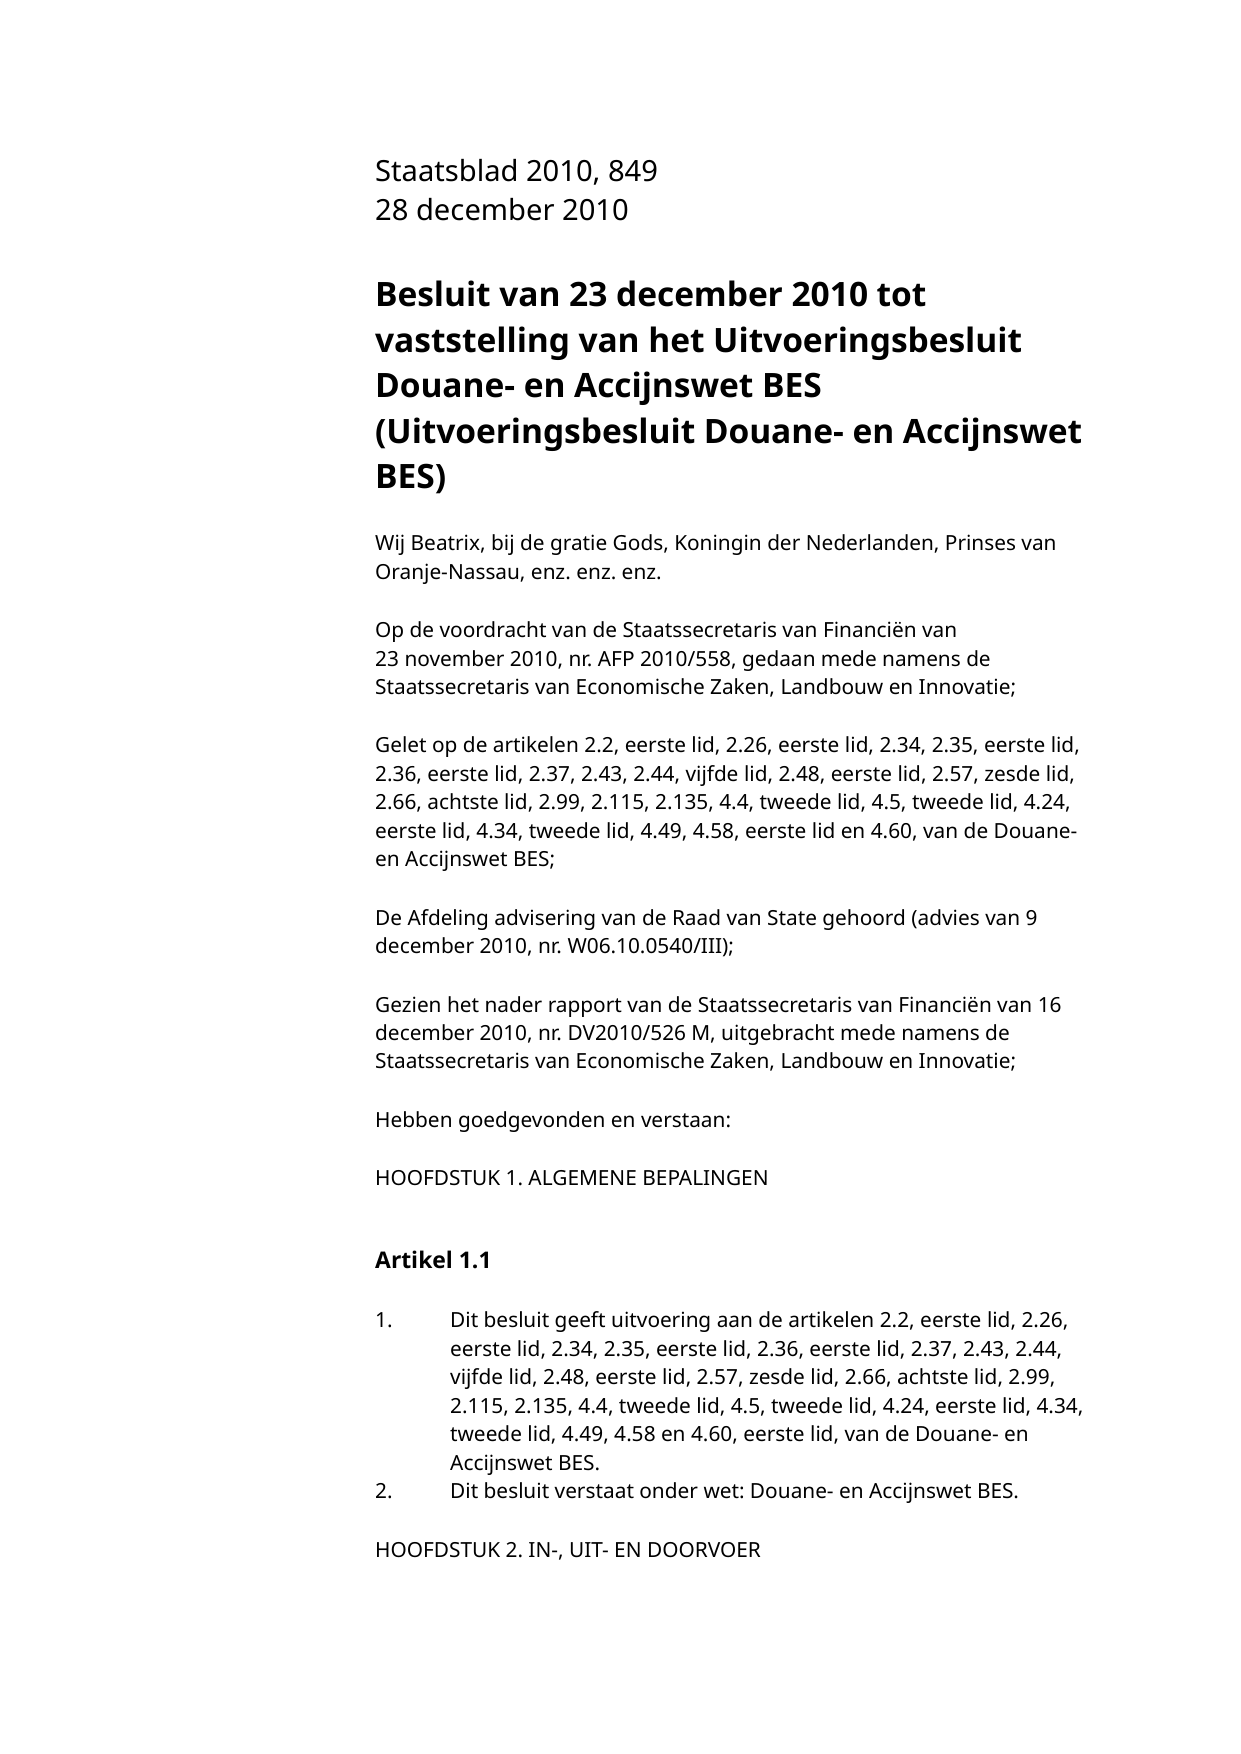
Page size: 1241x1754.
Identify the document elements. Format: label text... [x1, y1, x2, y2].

subtitle Besluit van 23 december 2010 tot vaststelling van het Uitvoeringsbesluit Douane- en Accijnswet BES (Uitvoeringsbesluit Douane- en Accijnswet BES) [375, 271, 1090, 498]
text Hebben goedgevonden en verstaan: [375, 1105, 1090, 1133]
text Staatsblad 2010, 849 [375, 150, 1090, 190]
list Dit besluit verstaat onder wet: Douane- en Accijnswet BES. [375, 1476, 1090, 1505]
text De Afdeling advisering van de Raad van State gehoord (advies van 9 december 2010, nr. W06.10.0540/III); [375, 903, 1090, 960]
text Gezien het nader rapport van de Staatssecretaris van Financiën van 16 december 2010, nr. DV2010/526 M, uitgebracht mede namens de Staatssecretaris van Economische Zaken, Landbouw en Innovatie; [375, 990, 1090, 1075]
list Dit besluit geeft uitvoering aan de artikelen 2.2, eerste lid, 2.26, eerste lid, 2.34, 2.35, eerste lid, 2.36, eerste lid, 2.37, 2.43, 2.44, vijfde lid, 2.48, eerste lid, 2.57, zesde lid, 2.66, achtste lid, 2.99, 2.115, 2.135, 4.4, tweede lid, 4.5, tweede lid, 4.24, eerste lid, 4.34, tweede lid, 4.49, 4.58 en 4.60, eerste lid, van de Douane- en Accijnswet BES. [375, 1306, 1090, 1476]
subtitle HOOFDSTUK 1. ALGEMENE BEPALINGEN [375, 1163, 1090, 1192]
subtitle Artikel 1.1 [375, 1244, 1090, 1276]
text Wij Beatrix, bij de gratie Gods, Koningin der Nederlanden, Prinses van Oranje-Nassau, enz. enz. enz. [375, 528, 1090, 585]
text 28 december 2010 [375, 190, 1090, 229]
text Op de voordracht van de Staatssecretaris van Financiën van 23 november 2010, nr. AFP 2010/558, gedaan mede namens de Staatssecretaris van Economische Zaken, Landbouw en Innovatie; [375, 615, 1090, 701]
text Gelet op de artikelen 2.2, eerste lid, 2.26, eerste lid, 2.34, 2.35, eerste lid, 2.36, eerste lid, 2.37, 2.43, 2.44, vijfde lid, 2.48, eerste lid, 2.57, zesde lid, 2.66, achtste lid, 2.99, 2.115, 2.135, 4.4, tweede lid, 4.5, tweede lid, 4.24, eerste lid, 4.34, tweede lid, 4.49, 4.58, eerste lid en 4.60, van de Douane- en Accijnswet BES; [375, 731, 1090, 873]
subtitle HOOFDSTUK 2. IN-, UIT- EN DOORVOER [375, 1535, 1090, 1563]
